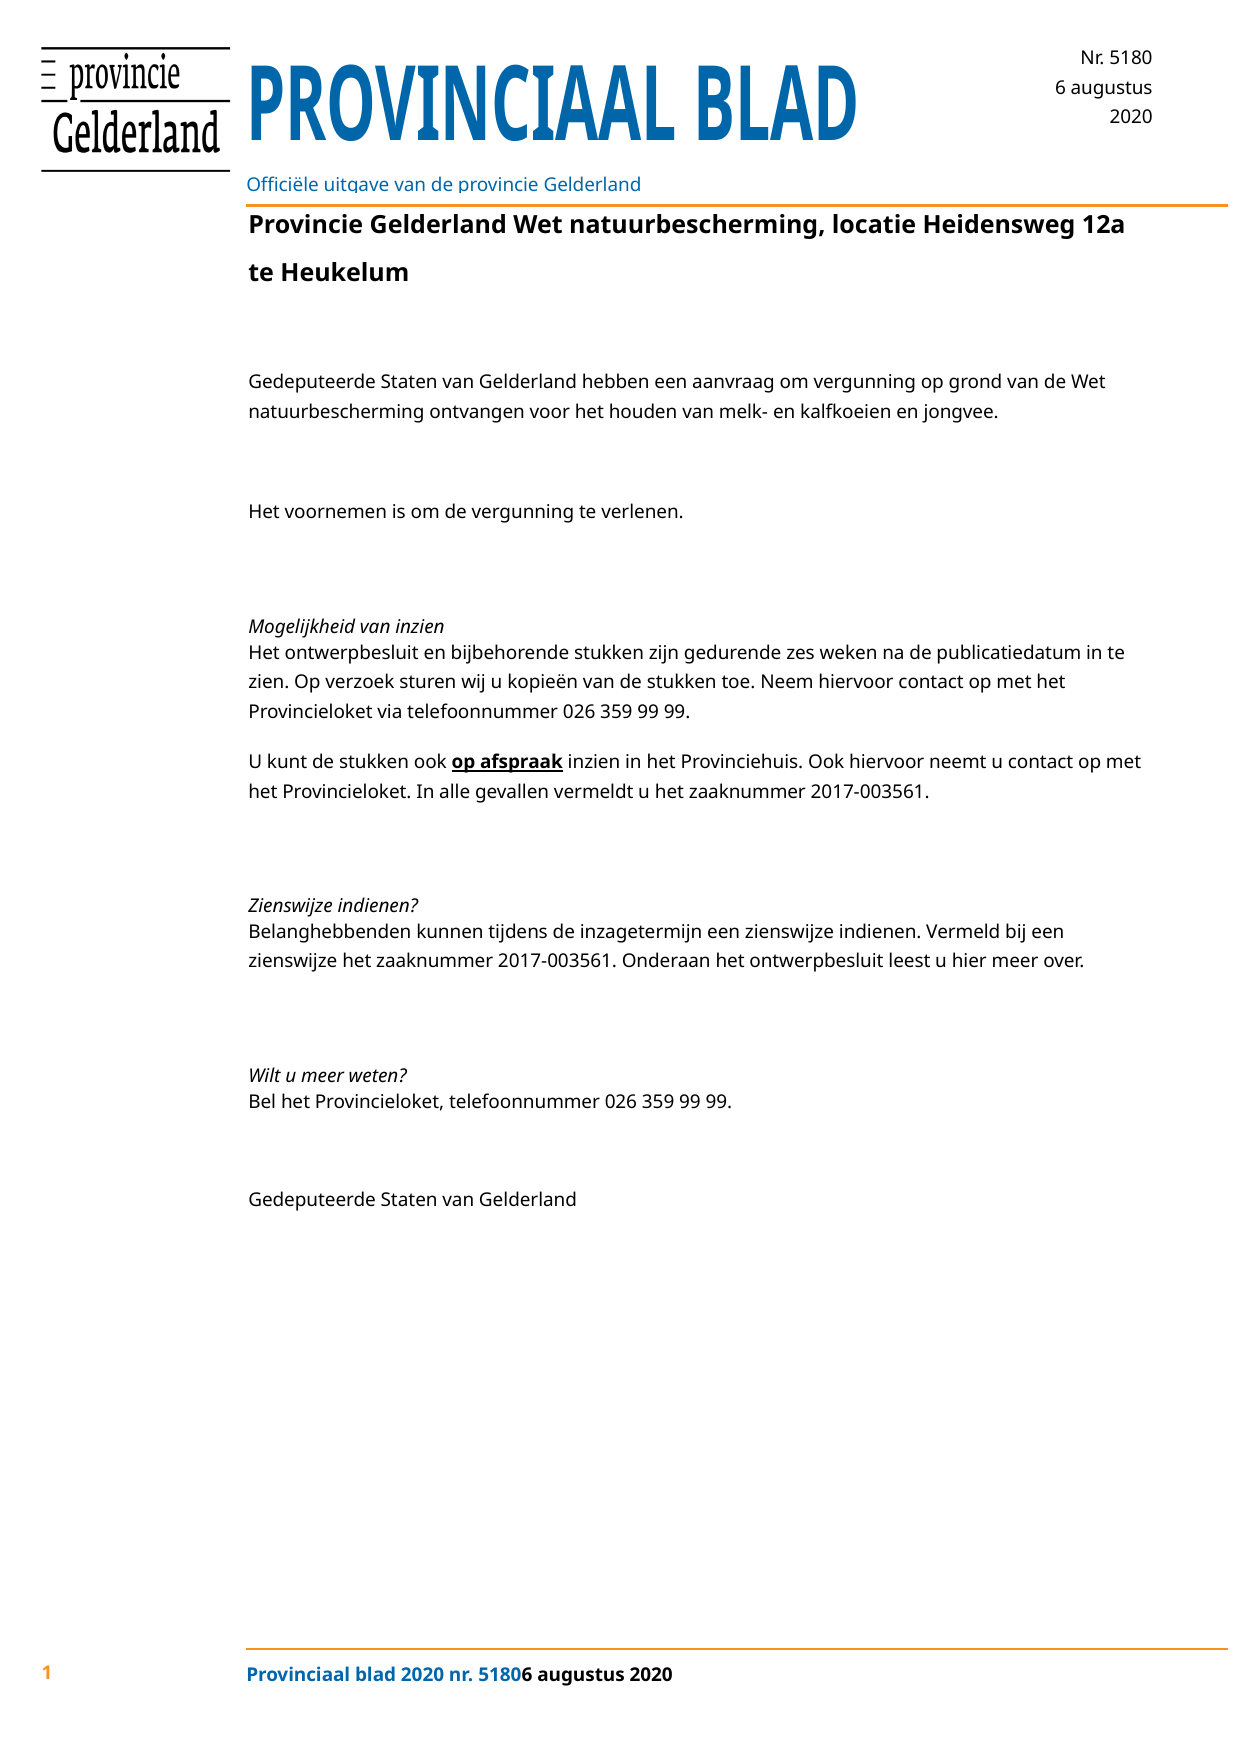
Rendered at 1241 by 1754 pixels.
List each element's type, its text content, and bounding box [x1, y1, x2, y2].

text Provincie Gelderland Wet natuurbescherming, locatie Heidensweg 12a te Heukelum [248, 207, 1152, 288]
text Het ontwerpbesluit en bijbehorende stukken zijn gedurende zes weken na de publicatiedatum in te zien. Op verzoek sturen wij u kopieën van de stukken toe. Neem hiervoor contact op met het Provincieloket via telefoonnummer 026 359 99 99. [248, 639, 1152, 724]
text Het voornemen is om de vergunning te verlenen. [248, 499, 1152, 524]
text Mogelijkheid van inzien [248, 613, 1152, 639]
text Zienswijze indienen? [248, 892, 1152, 918]
picture [41, 47, 231, 172]
text Bel het Provincieloket, telefoonnummer 026 359 99 99. [248, 1088, 1152, 1113]
text Belanghebbenden kunnen tijdens de inzagetermijn een zienswijze indienen. Vermeld bij een zienswijze het zaaknummer 2017-003561. Onderaan het ontwerpbesluit leest u hier meer over. [248, 918, 1152, 973]
text Gedeputeerde Staten van Gelderland hebben een aanvraag om vergunning op grond van de Wet natuurbescherming ontvangen voor het houden van melk- en kalfkoeien en jongvee. [248, 368, 1152, 424]
text Gedeputeerde Staten van Gelderland [248, 1186, 1152, 1212]
text Wilt u meer weten? [248, 1062, 1152, 1088]
text U kunt de stukken ook op afspraak inzien in het Provinciehuis. Ook hiervoor neemt u contact op met het Provincieloket. In alle gevallen vermeldt u het zaaknummer 2017-003561. [248, 748, 1152, 804]
